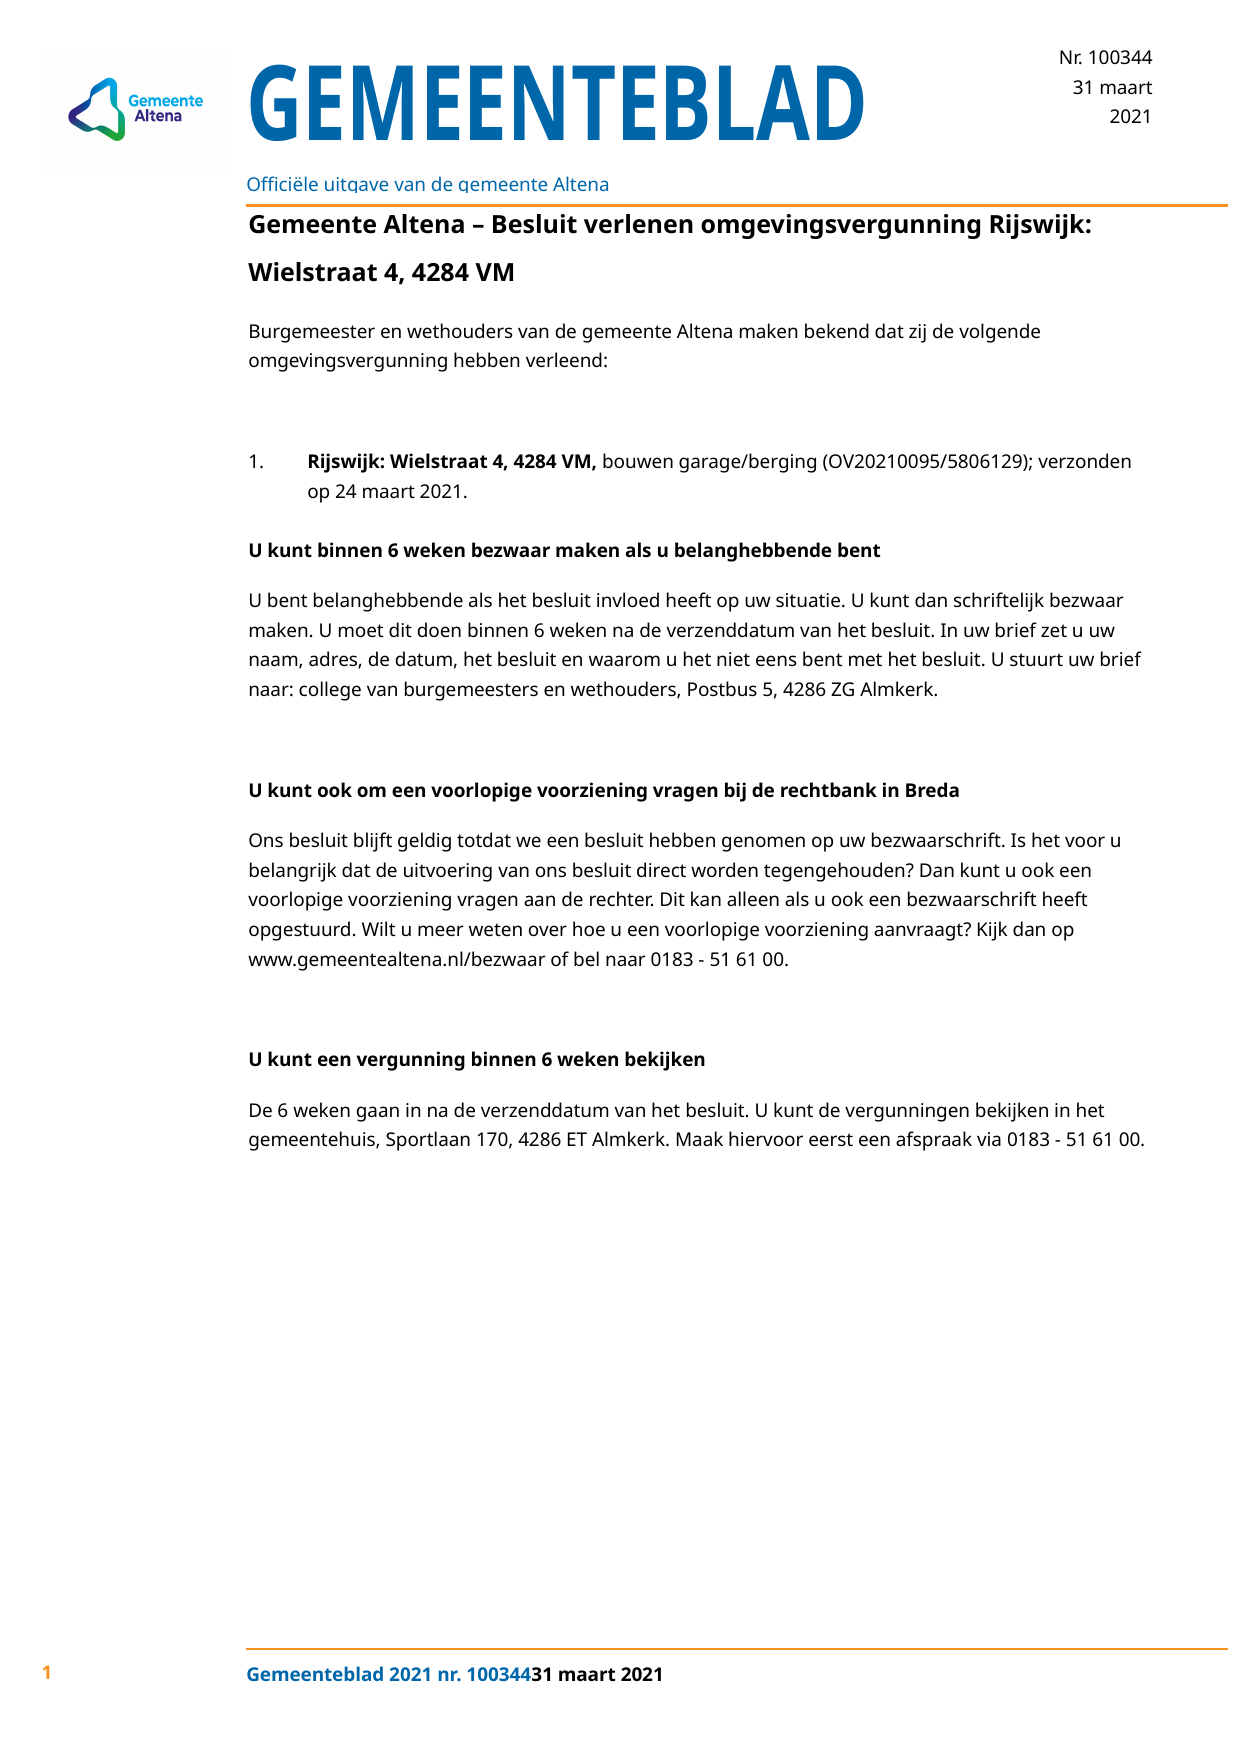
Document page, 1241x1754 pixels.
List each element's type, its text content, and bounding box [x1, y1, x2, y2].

text Burgemeester en wethouders van de gemeente Altena maken bekend dat zij de volgende omgevingsvergunning hebben verleend: [248, 318, 1152, 373]
picture [41, 47, 231, 172]
list Rijswijk: Wielstraat 4, 4284 VM, bouwen garage/berging (OV20210095/5806129); verzonden op 24 maart 2021. [248, 448, 1152, 504]
text Gemeente Altena – Besluit verlenen omgevingsvergunning Rijswijk: Wielstraat 4, 4284 VM [248, 207, 1152, 288]
text U kunt ook om een voorlopige voorziening vragen bij de rechtbank in Breda [248, 777, 1152, 803]
text U kunt binnen 6 weken bezwaar maken als u belanghebbende bent [248, 537, 1152, 563]
text U kunt een vergunning binnen 6 weken bekijken [248, 1047, 1152, 1072]
text De 6 weken gaan in na de verzenddatum van het besluit. U kunt de vergunningen bekijken in het gemeentehuis, Sportlaan 170, 4286 ET Almkerk. Maak hiervoor eerst een afspraak via 0183 - 51 61 00. [248, 1097, 1152, 1152]
text U bent belanghebbende als het besluit invloed heeft op uw situatie. U kunt dan schriftelijk bezwaar maken. U moet dit doen binnen 6 weken na de verzenddatum van het besluit. In uw brief zet u uw naam, adres, de datum, het besluit en waarom u het niet eens bent met het besluit. U stuurt uw brief naar: college van burgemeesters en wethouders, Postbus 5, 4286 ZG Almkerk. [248, 587, 1152, 702]
text Ons besluit blijft geldig totdat we een besluit hebben genomen op uw bezwaarschrift. Is het voor u belangrijk dat de uitvoering van ons besluit direct worden tegengehouden? Dan kunt u ook een voorlopige voorziening vragen aan de rechter. Dit kan alleen als u ook een bezwaarschrift heeft opgestuurd. Wilt u meer weten over hoe u een voorlopige voorziening aanvraagt? Kijk dan op www.gemeentealtena.nl/bezwaar of bel naar 0183 - 51 61 00. [248, 827, 1152, 972]
